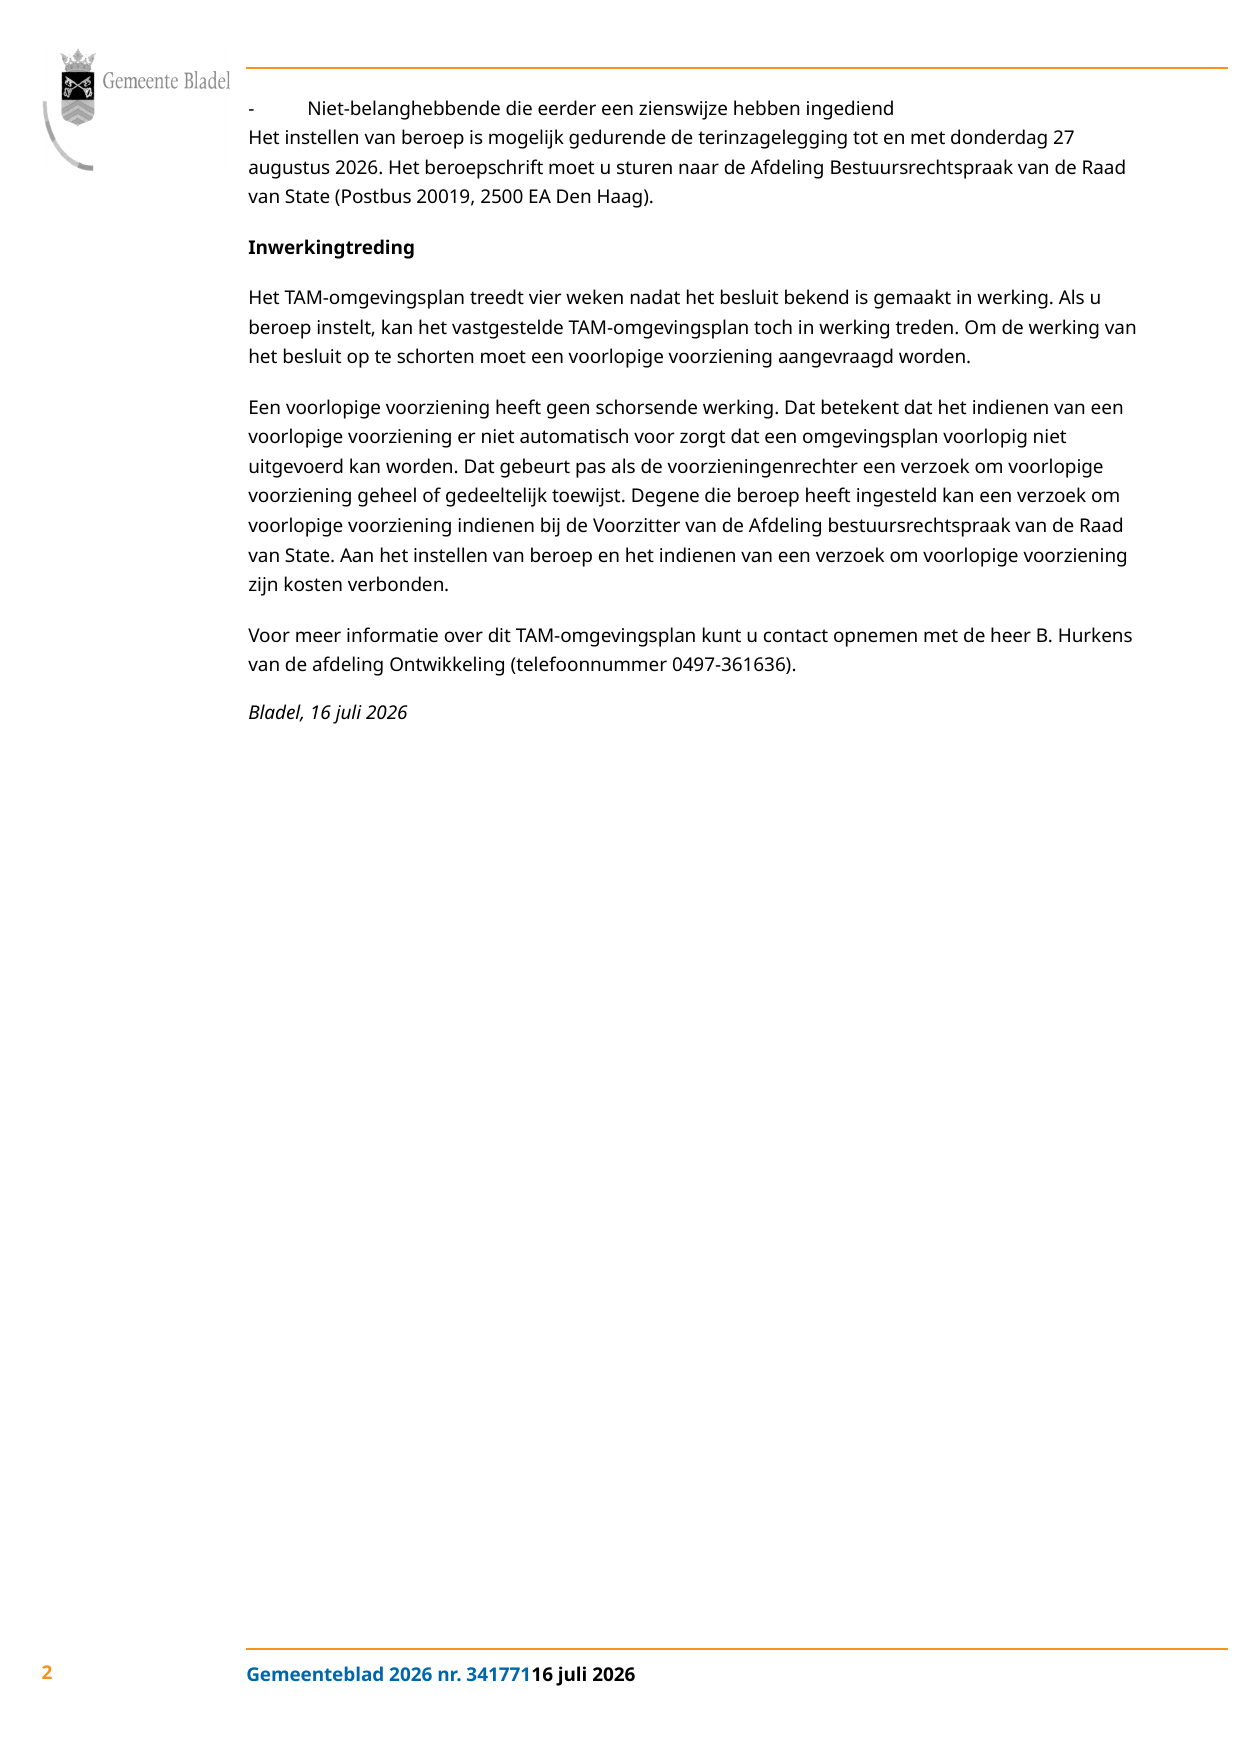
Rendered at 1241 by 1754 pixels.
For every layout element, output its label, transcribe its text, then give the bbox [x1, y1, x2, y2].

text Voor meer informatie over dit TAM-omgevingsplan kunt u contact opnemen met de heer B. Hurkens van de afdeling Ontwikkeling (telefoonnummer 0497-361636). [248, 622, 1152, 677]
text Bladel, 16 juli 2026 [248, 699, 1152, 725]
list Niet-belanghebbende die eerder een zienswijze hebben ingediend [248, 95, 1152, 121]
text Het instellen van beroep is mogelijk gedurende de terinzagelegging tot en met donderdag 27 augustus 2026. Het beroepschrift moet u sturen naar de Afdeling Bestuursrechtspraak van de Raad van State (Postbus 20019, 2500 EA Den Haag). [248, 124, 1152, 209]
text Inwerkingtreding [248, 234, 1152, 260]
text Het TAM-omgevingsplan treedt vier weken nadat het besluit bekend is gemaakt in werking. Als u beroep instelt, kan het vastgestelde TAM-omgevingsplan toch in werking treden. Om de werking van het besluit op te schorten moet een voorlopige voorziening aangevraagd worden. [248, 284, 1152, 369]
picture [41, 47, 231, 172]
text Een voorlopige voorziening heeft geen schorsende werking. Dat betekent dat het indienen van een voorlopige voorziening er niet automatisch voor zorgt dat een omgevingsplan voorlopig niet uitgevoerd kan worden. Dat gebeurt pas als de voorzieningenrechter een verzoek om voorlopige voorziening geheel of gedeeltelijk toewijst. Degene die beroep heeft ingesteld kan een verzoek om voorlopige voorziening indienen bij de Voorzitter van de Afdeling bestuursrechtspraak van de Raad van State. Aan het instellen van beroep en het indienen van een verzoek om voorlopige voorziening zijn kosten verbonden. [248, 394, 1152, 597]
